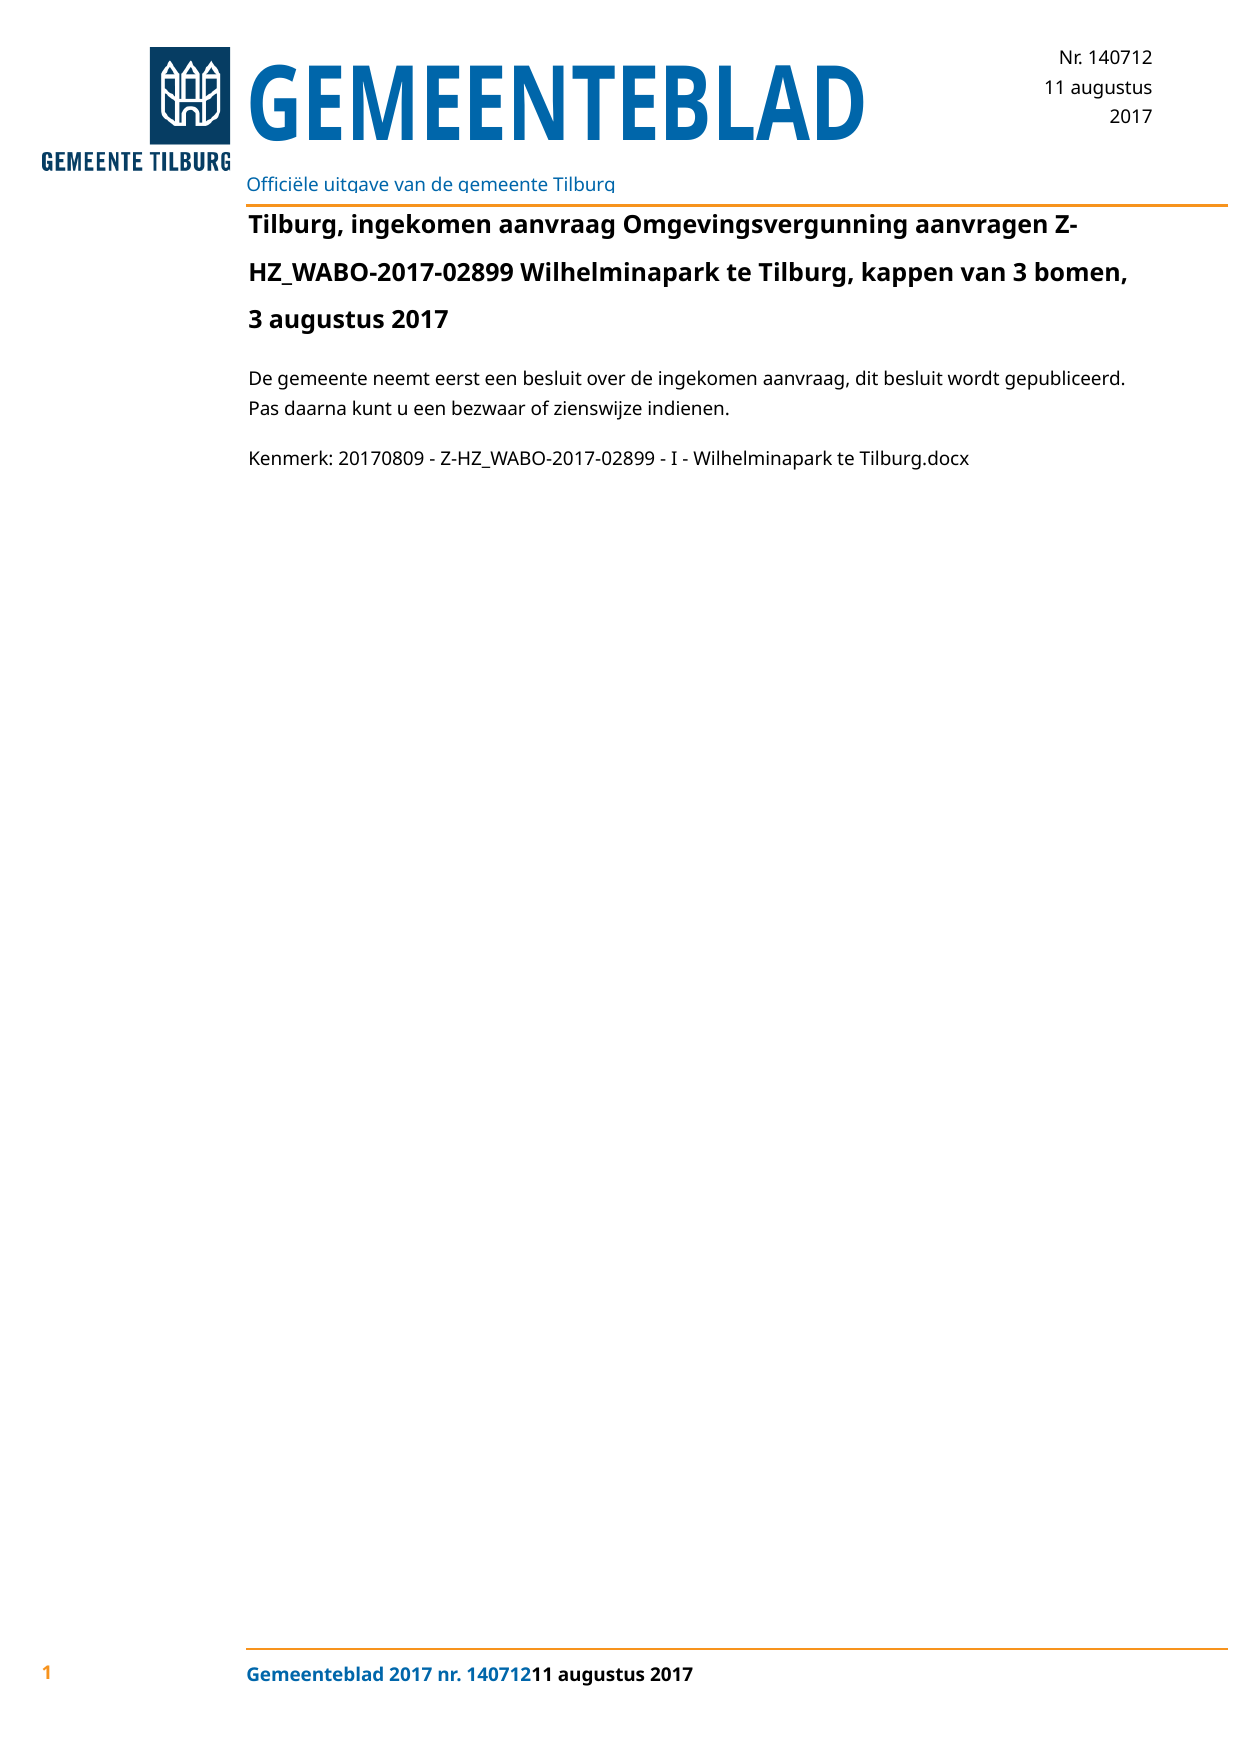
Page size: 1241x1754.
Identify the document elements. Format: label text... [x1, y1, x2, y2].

picture [41, 47, 231, 172]
text Tilburg, ingekomen aanvraag Omgevingsvergunning aanvragen Z-HZ_WABO-2017-02899 Wilhelminapark te Tilburg, kappen van 3 bomen, 3 augustus 2017 [248, 207, 1152, 336]
text De gemeente neemt eerst een besluit over de ingekomen aanvraag, dit besluit wordt gepubliceerd. Pas daarna kunt u een bezwaar of zienswijze indienen. [248, 366, 1152, 421]
text Kenmerk: 20170809 - Z-HZ_WABO-2017-02899 - I - Wilhelminapark te Tilburg.docx [248, 446, 1152, 471]
